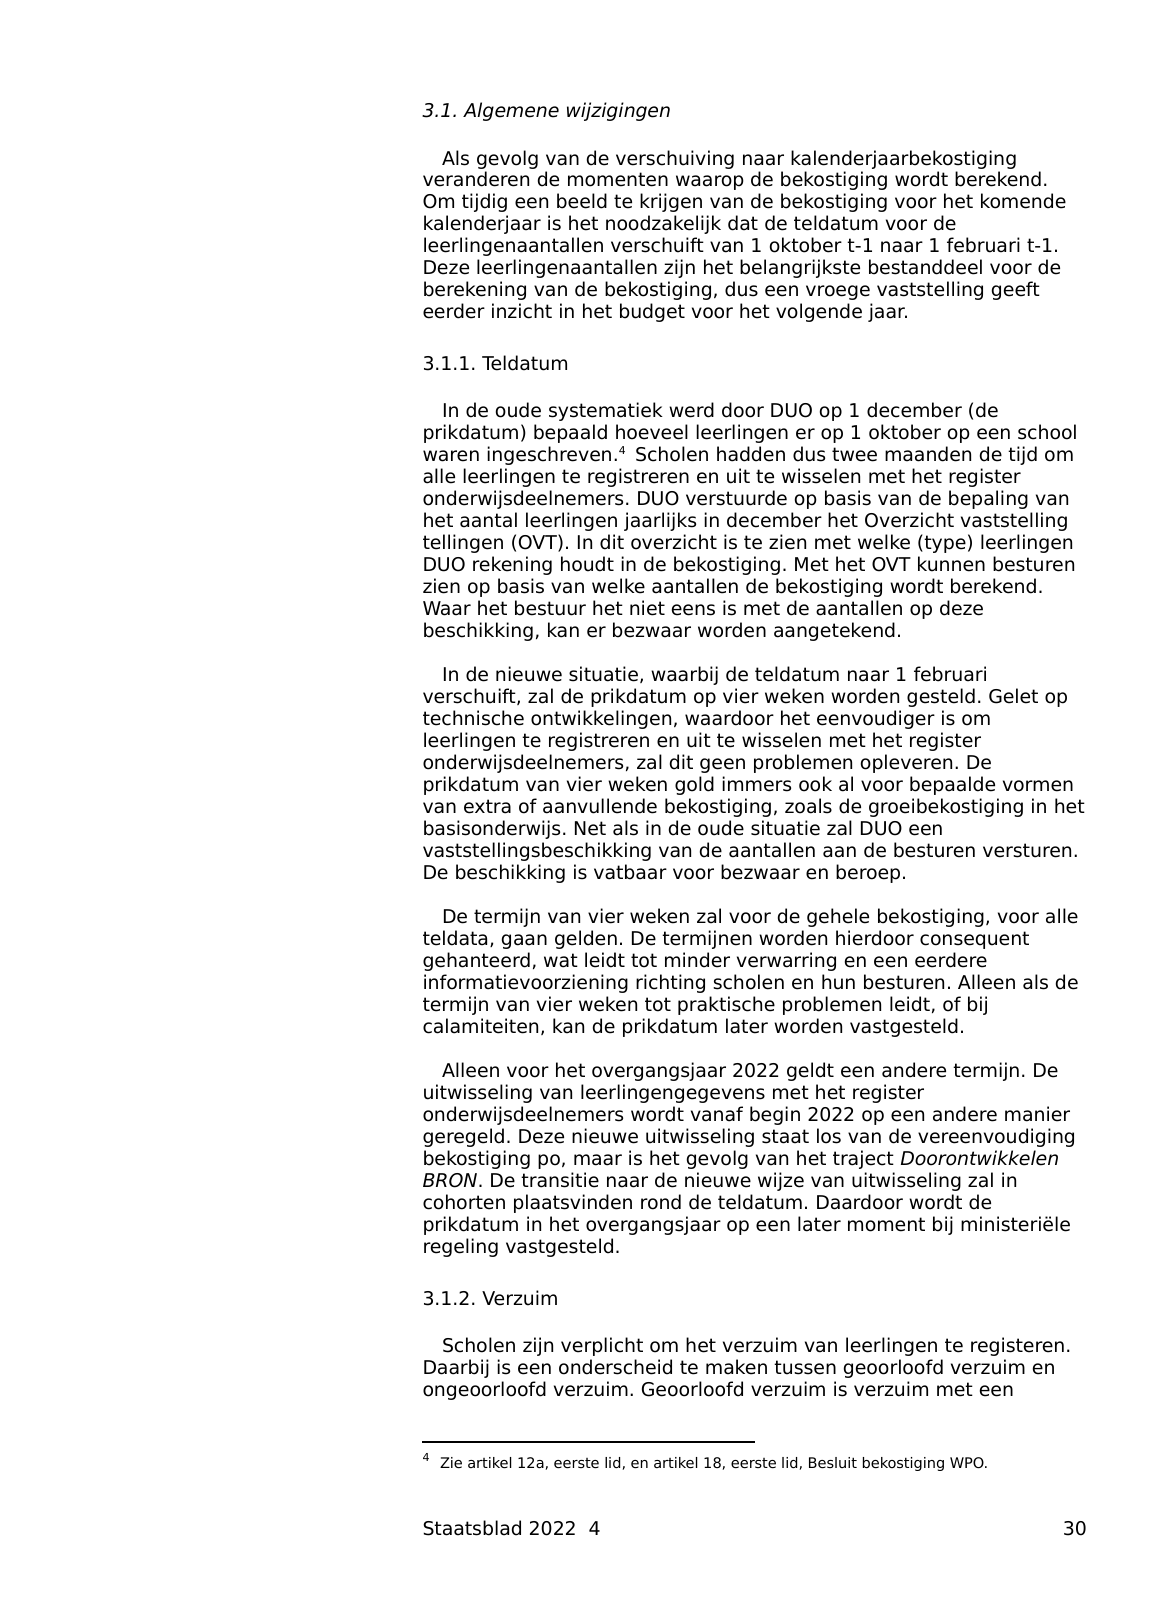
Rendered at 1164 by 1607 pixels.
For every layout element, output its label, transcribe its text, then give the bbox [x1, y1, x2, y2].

text Als gevolg van de verschuiving naar kalenderjaarbekostiging veranderen de momenten waarop de bekostiging wordt berekend. Om tijdig een beeld te krijgen van de bekostiging voor het komende kalenderjaar is het noodzakelijk dat de teldatum voor de leerlingenaantallen verschuift van 1 oktober t-1 naar 1 februari t-1. Deze leerlingenaantallen zijn het belangrijkste bestanddeel voor de berekening van de bekostiging, dus een vroege vaststelling geeft eerder inzicht in het budget voor het volgende jaar. [422, 147, 1087, 323]
text In de nieuwe situatie, waarbij de teldatum naar 1 februari verschuift, zal de prikdatum op vier weken worden gesteld. Gelet op technische ontwikkelingen, waardoor het eenvoudiger is om leerlingen te registreren en uit te wisselen met het register onderwijsdeelnemers, zal dit geen problemen opleveren. De prikdatum van vier weken gold immers ook al voor bepaalde vormen van extra of aanvullende bekostiging, zoals de groeibekostiging in het basisonderwijs. Net als in de oude situatie zal DUO een vaststellingsbeschikking van de aantallen aan de besturen versturen. De beschikking is vatbaar voor bezwaar en beroep. [422, 664, 1087, 884]
subtitle 3.1.1. Teldatum [422, 353, 1087, 375]
text De termijn van vier weken zal voor de gehele bekostiging, voor alle teldata, gaan gelden. De termijnen worden hierdoor consequent gehanteerd, wat leidt tot minder verwarring en een eerdere informatievoorziening richting scholen en hun besturen. Alleen als de termijn van vier weken tot praktische problemen leidt, of bij calamiteiten, kan de prikdatum later worden vastgesteld. [422, 906, 1087, 1038]
subtitle 3.1.2. Verzuim [422, 1288, 1087, 1310]
subtitle 3.1. Algemene wijzigingen [422, 100, 1087, 122]
text Zie artikel 12a, eerste lid, en artikel 18, eerste lid, Besluit bekostiging WPO. [422, 1451, 1087, 1473]
text Alleen voor het overgangsjaar 2022 geldt een andere termijn. De uitwisseling van leerlingengegevens met het register onderwijsdeelnemers wordt vanaf begin 2022 op een andere manier geregeld. Deze nieuwe uitwisseling staat los van de vereenvoudiging bekostiging po, maar is het gevolg van het traject Doorontwikkelen BRON. De transitie naar de nieuwe wijze van uitwisseling zal in cohorten plaatsvinden rond de teldatum. Daardoor wordt de prikdatum in het overgangsjaar op een later moment bij ministeriële regeling vastgesteld. [422, 1060, 1087, 1258]
text Scholen zijn verplicht om het verzuim van leerlingen te registeren. Daarbij is een onderscheid te maken tussen geoorloofd verzuim en ongeoorloofd verzuim. Geoorloofd verzuim is verzuim met een [422, 1335, 1087, 1401]
text In de oude systematiek werd door DUO op 1 december (de prikdatum) bepaald hoeveel leerlingen er op 1 oktober op een school waren ingeschreven. Scholen hadden dus twee maanden de tijd om alle leerlingen te registreren en uit te wisselen met het register onderwijsdeelnemers. DUO verstuurde op basis van de bepaling van het aantal leerlingen jaarlijks in december het Overzicht vaststelling tellingen (OVT). In dit overzicht is te zien met welke (type) leerlingen DUO rekening houdt in de bekostiging. Met het OVT kunnen besturen zien op basis van welke aantallen de bekostiging wordt berekend. Waar het bestuur het niet eens is met de aantallen op deze beschikking, kan er bezwaar worden aangetekend. [422, 400, 1087, 642]
